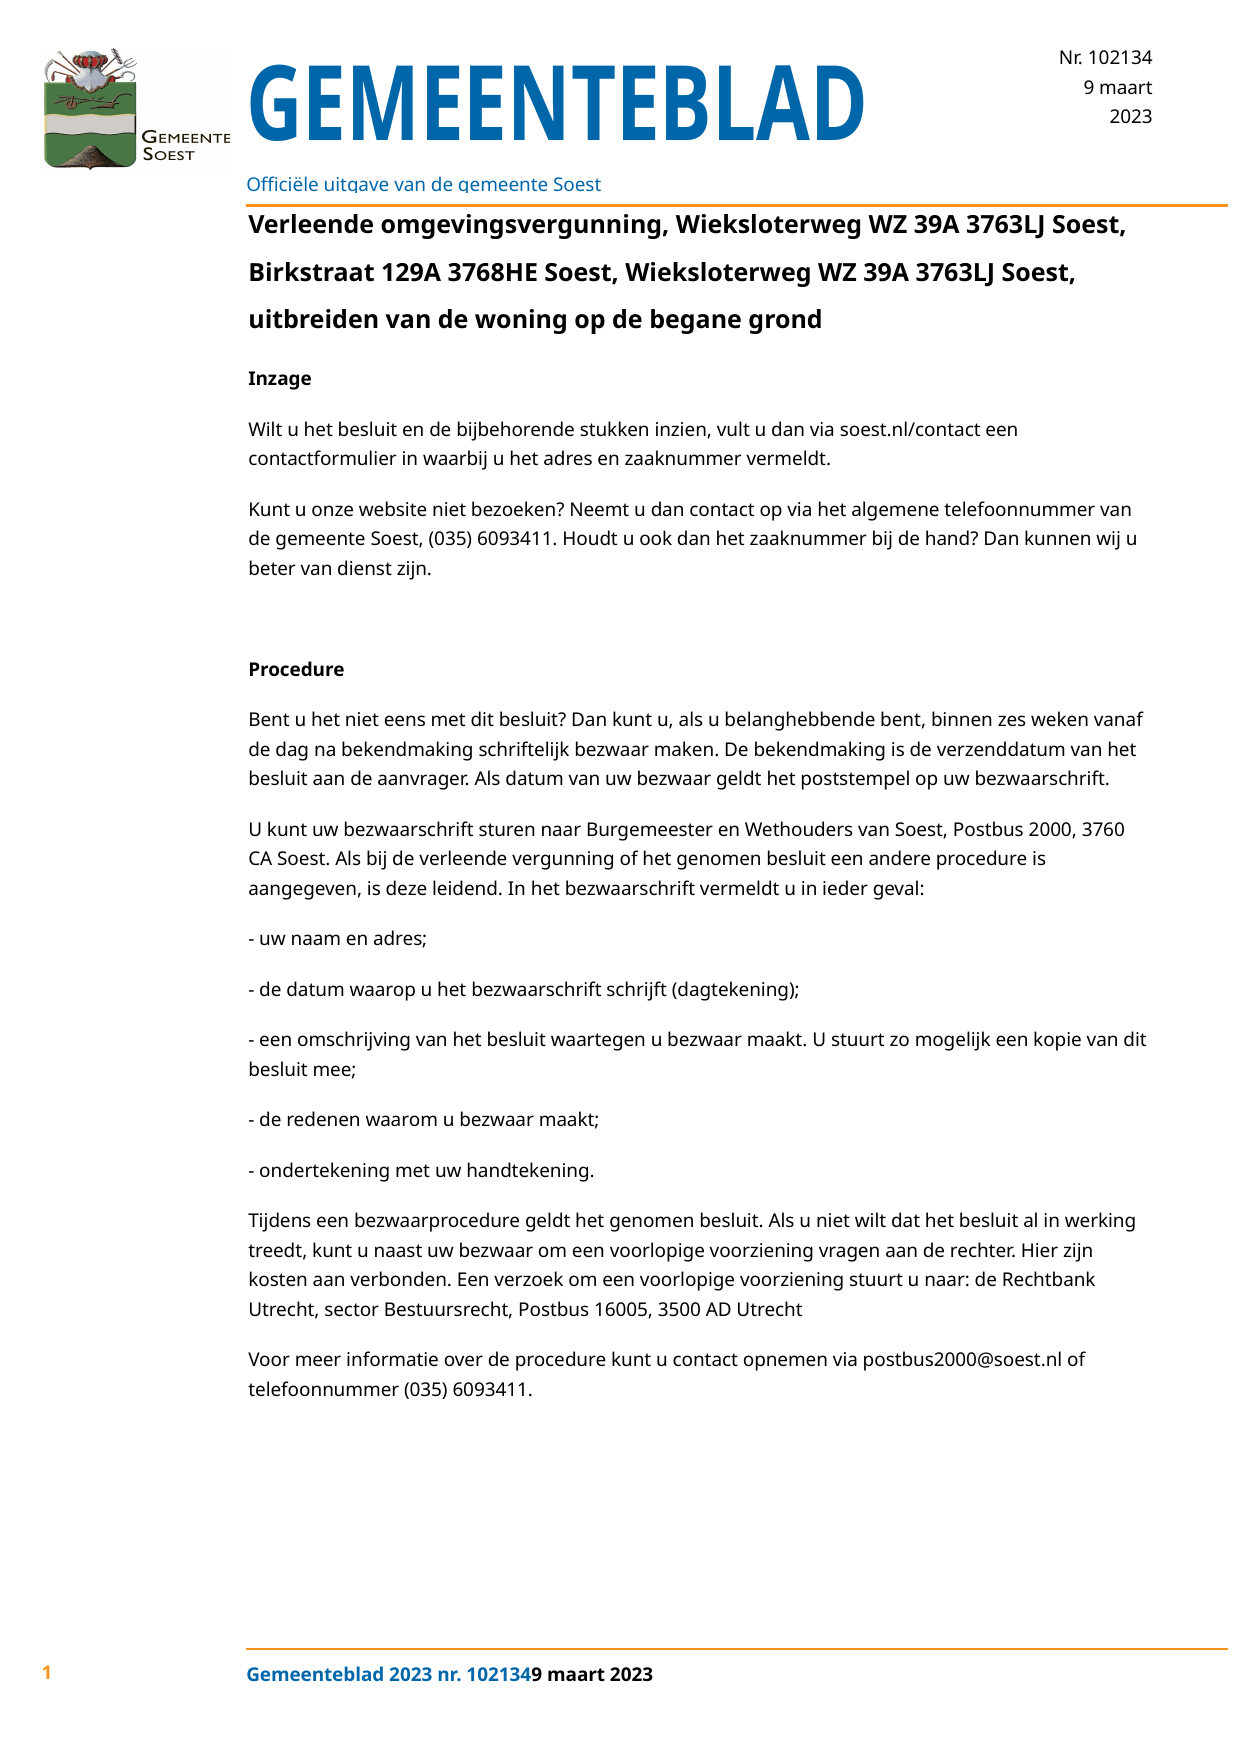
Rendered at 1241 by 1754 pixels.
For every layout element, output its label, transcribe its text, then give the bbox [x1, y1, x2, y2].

text Tijdens een bezwaarprocedure geldt het genomen besluit. Als u niet wilt dat het besluit al in werking treedt, kunt u naast uw bezwaar om een voorlopige voorziening vragen aan de rechter. Hier zijn kosten aan verbonden. Een verzoek om een voorlopige voorziening stuurt u naar: de Rechtbank Utrecht, sector Bestuursrecht, Postbus 16005, 3500 AD Utrecht [248, 1207, 1152, 1322]
text Voor meer informatie over de procedure kunt u contact opnemen via postbus2000@soest.nl of telefoonnummer (035) 6093411. [248, 1346, 1152, 1402]
text - een omschrijving van het besluit waartegen u bezwaar maakt. U stuurt zo mogelijk een kopie van dit besluit mee; [248, 1026, 1152, 1082]
text Wilt u het besluit en de bijbehorende stukken inzien, vult u dan via soest.nl/contact een contactformulier in waarbij u het adres en zaaknummer vermeldt. [248, 416, 1152, 471]
text Kunt u onze website niet bezoeken? Neemt u dan contact op via het algemene telefoonnummer van de gemeente Soest, (035) 6093411. Houdt u ook dan het zaaknummer bij de hand? Dan kunnen wij u beter van dienst zijn. [248, 496, 1152, 581]
text Inzage [248, 366, 1152, 391]
text Bent u het niet eens met dit besluit? Dan kunt u, als u belanghebbende bent, binnen zes weken vanaf de dag na bekendmaking schriftelijk bezwaar maken. De bekendmaking is de verzenddatum van het besluit aan de aanvrager. Als datum van uw bezwaar geldt het poststempel op uw bezwaarschrift. [248, 706, 1152, 791]
text - de redenen waarom u bezwaar maakt; [248, 1106, 1152, 1132]
text - de datum waarop u het bezwaarschrift schrijft (dagtekening); [248, 976, 1152, 1002]
text - uw naam en adres; [248, 926, 1152, 951]
text Verleende omgevingsvergunning, Wieksloterweg WZ 39A 3763LJ Soest, Birkstraat 129A 3768HE Soest, Wieksloterweg WZ 39A 3763LJ Soest, uitbreiden van de woning op de begane grond [248, 207, 1152, 336]
text - ondertekening met uw handtekening. [248, 1157, 1152, 1182]
text Procedure [248, 656, 1152, 682]
picture [41, 47, 231, 172]
text U kunt uw bezwaarschrift sturen naar Burgemeester en Wethouders van Soest, Postbus 2000, 3760 CA Soest. Als bij de verleende vergunning of het genomen besluit een andere procedure is aangegeven, is deze leidend. In het bezwaarschrift vermeldt u in ieder geval: [248, 816, 1152, 901]
